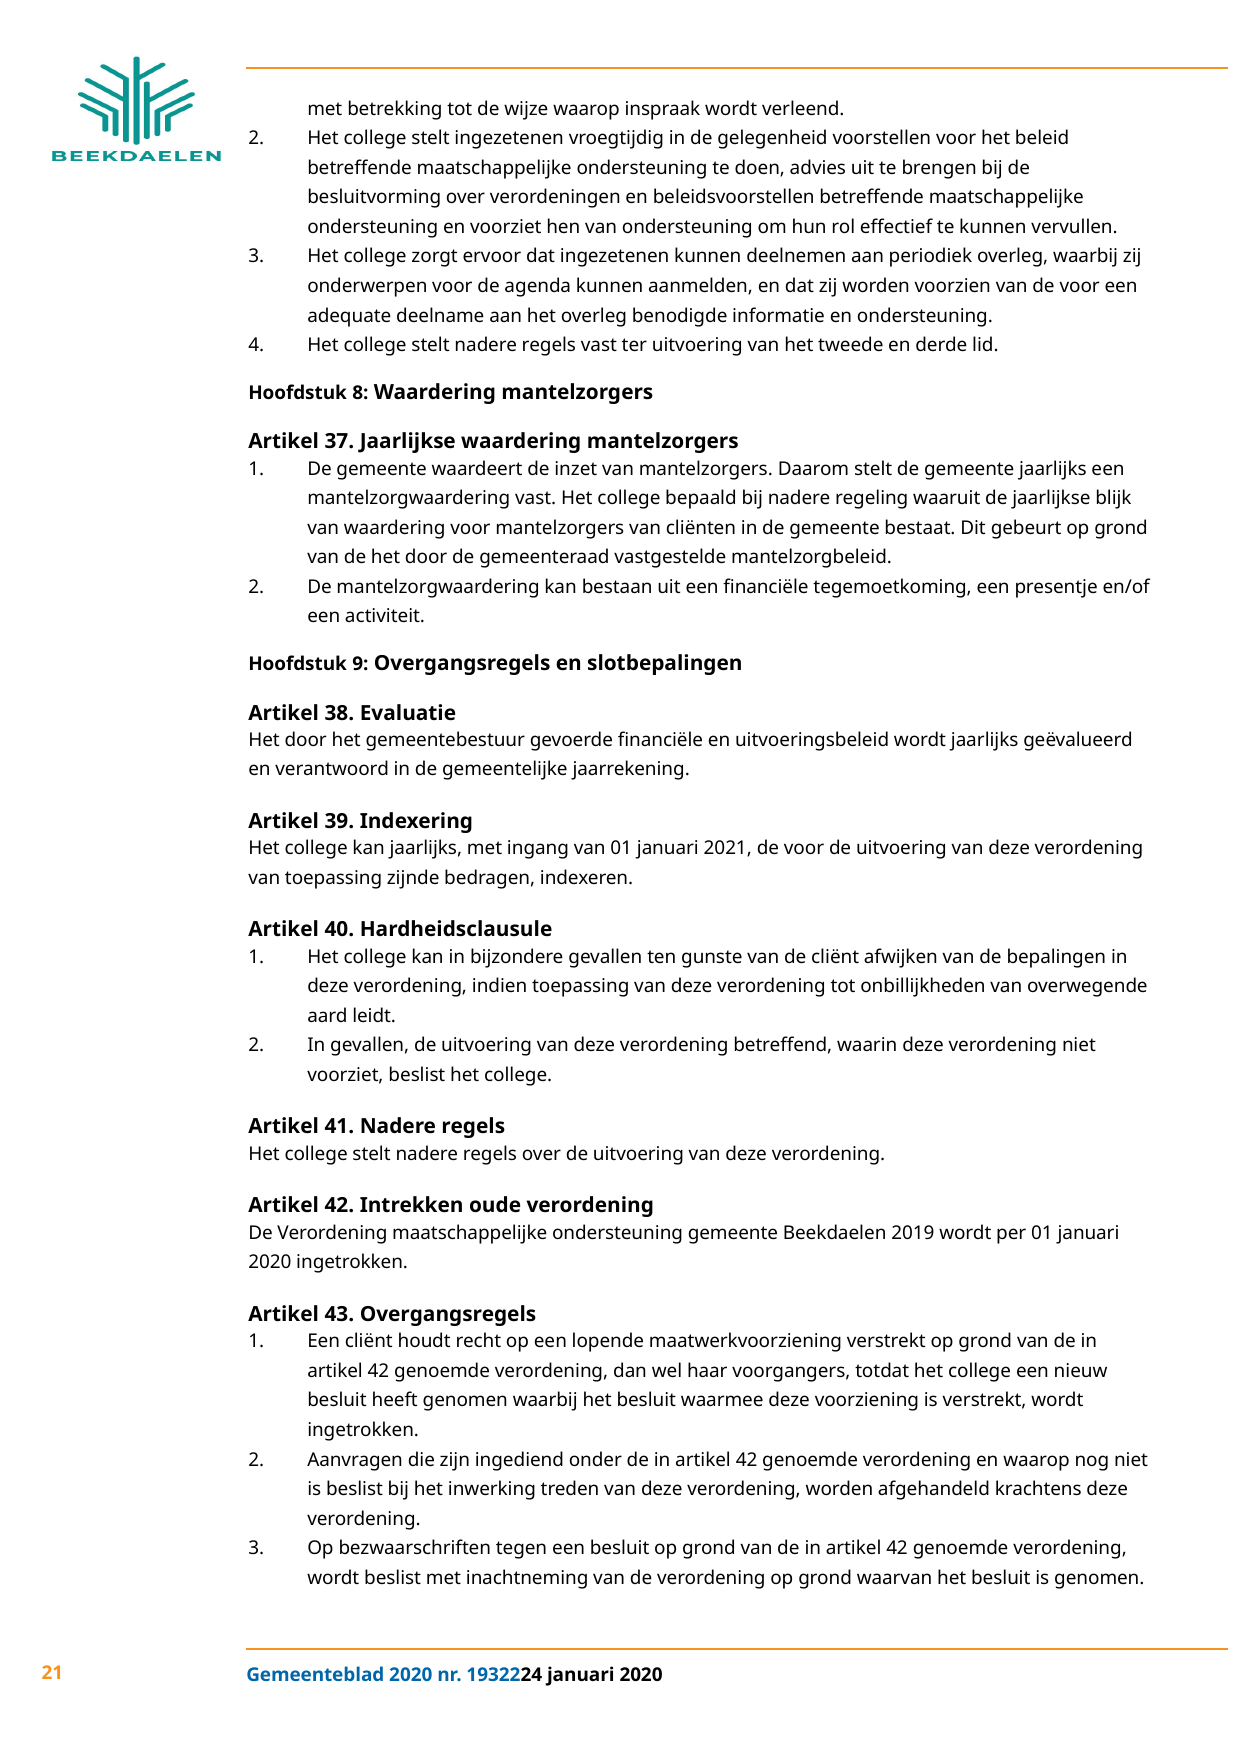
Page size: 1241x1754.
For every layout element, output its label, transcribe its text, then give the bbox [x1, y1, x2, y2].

text Artikel 41. Nadere regels [248, 1112, 1152, 1140]
text Artikel 43. Overgangsregels [248, 1299, 1152, 1327]
text Het college stelt nadere regels over de uitvoering van deze verordening. [248, 1140, 1152, 1166]
list De gemeente waardeert de inzet van mantelzorgers. Daarom stelt de gemeente jaarlijks een mantelzorgwaardering vast. Het college bepaald bij nadere regeling waaruit de jaarlijkse blijk van waardering voor mantelzorgers van cliënten in de gemeente bestaat. Dit gebeurt op grond van de het door de gemeenteraad vastgestelde mantelzorgbeleid. [248, 455, 1152, 569]
list Het college stelt nadere regels vast ter uitvoering van het tweede en derde lid. [248, 331, 1152, 357]
text Artikel 38. Evaluatie [248, 698, 1152, 726]
list Het college zorgt ervoor dat ingezetenen kunnen deelnemen aan periodiek overleg, waarbij zij onderwerpen voor de agenda kunnen aanmelden, en dat zij worden voorzien van de voor een adequate deelname aan het overleg benodigde informatie en ondersteuning. [248, 243, 1152, 328]
list Op bezwaarschriften tegen een besluit op grond van de in artikel 42 genoemde verordening, wordt beslist met inachtneming van de verordening op grond waarvan het besluit is genomen. [248, 1534, 1152, 1590]
text Het door het gemeentebestuur gevoerde financiële en uitvoeringsbeleid wordt jaarlijks geëvalueerd en verantwoord in de gemeentelijke jaarrekening. [248, 726, 1152, 781]
text Artikel 40. Hardheidsclausule [248, 914, 1152, 943]
list Een cliënt houdt recht op een lopende maatwerkvoorziening verstrekt op grond van de in artikel 42 genoemde verordening, dan wel haar voorgangers, totdat het college een nieuw besluit heeft genomen waarbij het besluit waarmee deze voorziening is verstrekt, wordt ingetrokken. [248, 1327, 1152, 1442]
text Het college kan jaarlijks, met ingang van 01 januari 2021, de voor de uitvoering van deze verordening van toepassing zijnde bedragen, indexeren. [248, 834, 1152, 890]
text Hoofdstuk 8: Waardering mantelzorgers [248, 377, 1152, 406]
text De Verordening maatschappelijke ondersteuning gemeente Beekdaelen 2019 wordt per 01 januari 2020 ingetrokken. [248, 1219, 1152, 1274]
text Artikel 39. Indexering [248, 806, 1152, 834]
text Artikel 42. Intrekken oude verordening [248, 1191, 1152, 1219]
text Hoofdstuk 9: Overgangsregels en slotbepalingen [248, 648, 1152, 677]
list In gevallen, de uitvoering van deze verordening betreffend, waarin deze verordening niet voorziet, beslist het college. [248, 1032, 1152, 1087]
picture [41, 47, 231, 172]
list Het college kan in bijzondere gevallen ten gunste van de cliënt afwijken van de bepalingen in deze verordening, indien toepassing van deze verordening tot onbillijkheden van overwegende aard leidt. [248, 943, 1152, 1028]
list De mantelzorgwaardering kan bestaan uit een financiële tegemoetkoming, een presentje en/of een activiteit. [248, 573, 1152, 628]
list met betrekking tot de wijze waarop inspraak wordt verleend. [248, 95, 1152, 121]
text Artikel 37. Jaarlijkse waardering mantelzorgers [248, 426, 1152, 455]
list Aanvragen die zijn ingediend onder de in artikel 42 genoemde verordening en waarop nog niet is beslist bij het inwerking treden van deze verordening, worden afgehandeld krachtens deze verordening. [248, 1446, 1152, 1531]
list Het college stelt ingezetenen vroegtijdig in de gelegenheid voorstellen voor het beleid betreffende maatschappelijke ondersteuning te doen, advies uit te brengen bij de besluitvorming over verordeningen en beleidsvoorstellen betreffende maatschappelijke ondersteuning en voorziet hen van ondersteuning om hun rol effectief te kunnen vervullen. [248, 124, 1152, 239]
